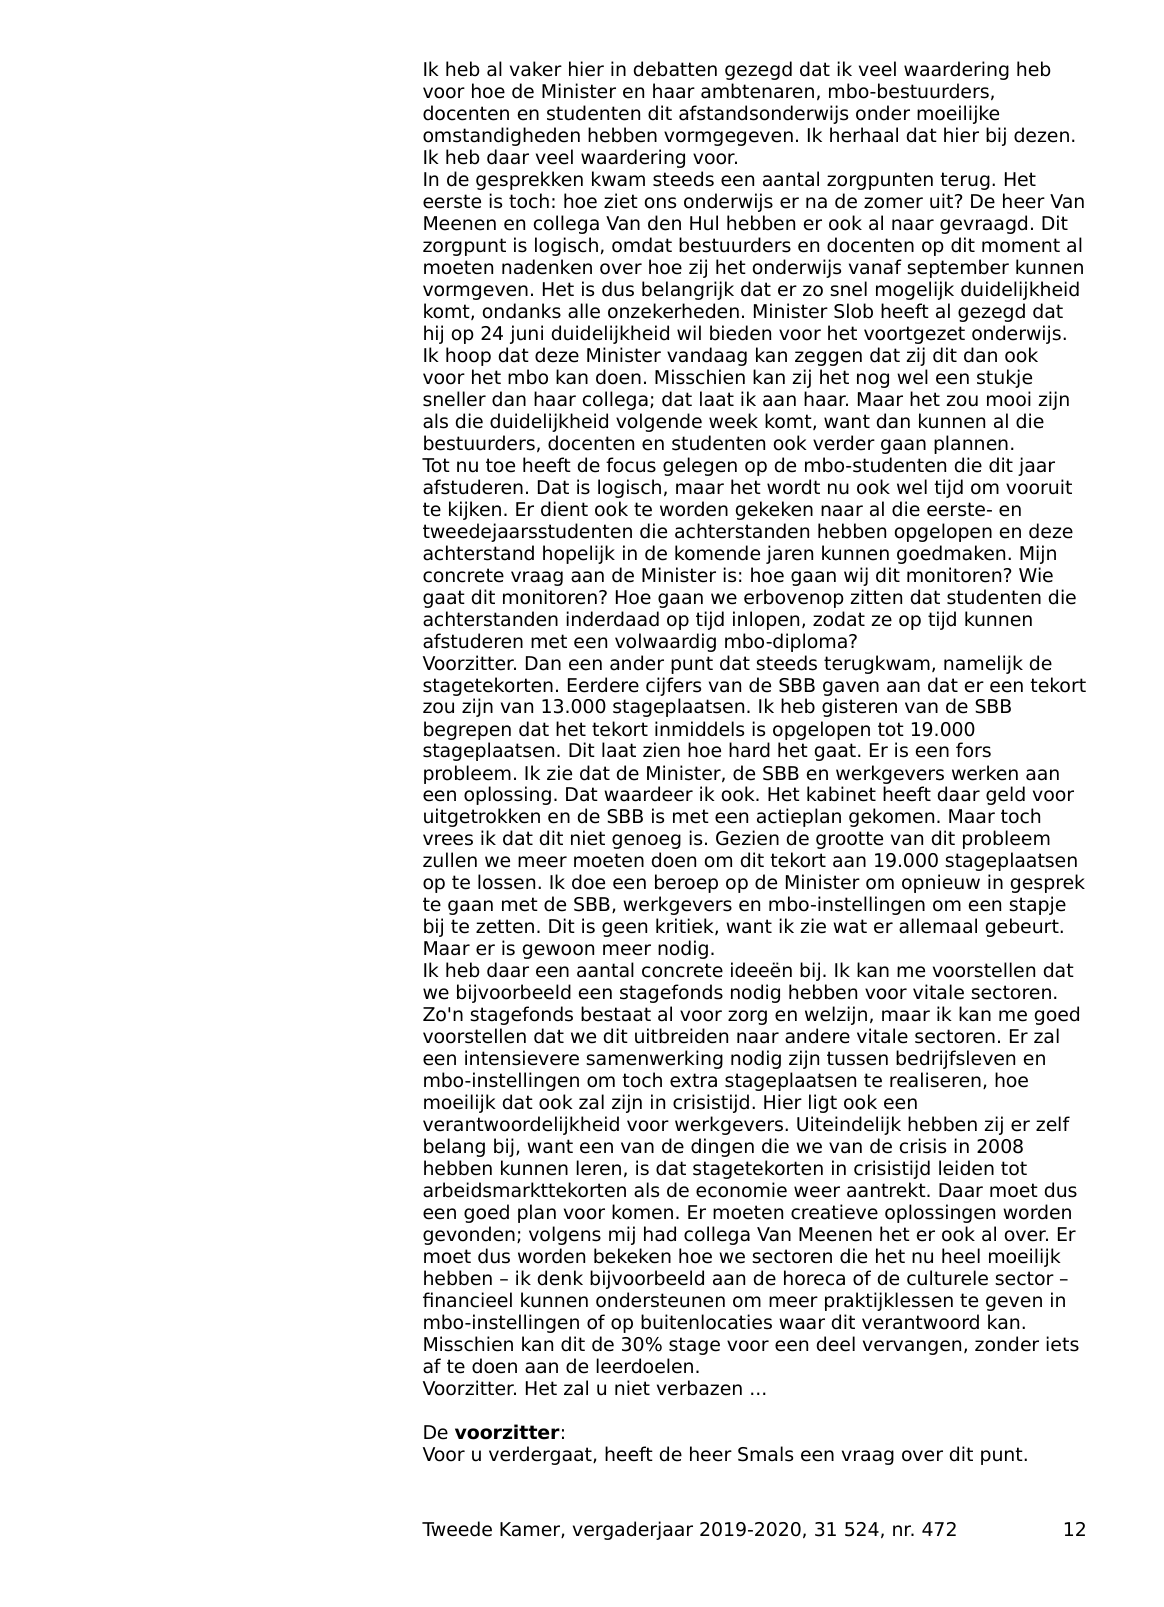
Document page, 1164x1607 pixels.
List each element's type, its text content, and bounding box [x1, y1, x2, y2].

text Tot nu toe heeft de focus gelegen op de mbo-studenten die dit jaar afstuderen. Dat is logisch, maar het wordt nu ook wel tijd om vooruit te kijken. Er dient ook te worden gekeken naar al die eerste- en tweedejaarsstudenten die achterstanden hebben opgelopen en deze achterstand hopelijk in de komende jaren kunnen goedmaken. Mijn concrete vraag aan de Minister is: hoe gaan wij dit monitoren? Wie gaat dit monitoren? Hoe gaan we erbovenop zitten dat studenten die achterstanden inderdaad op tijd inlopen, zodat ze op tijd kunnen afstuderen met een volwaardig mbo-diploma? [422, 455, 1087, 652]
text Voor u verdergaat, heeft de heer Smals een vraag over dit punt. [422, 1444, 1087, 1466]
text Ik heb daar een aantal concrete ideeën bij. Ik kan me voorstellen dat we bijvoorbeeld een stagefonds nodig hebben voor vitale sectoren. Zo'n stagefonds bestaat al voor zorg en welzijn, maar ik kan me goed voorstellen dat we dit uitbreiden naar andere vitale sectoren. Er zal een intensievere samenwerking nodig zijn tussen bedrijfsleven en mbo-instellingen om toch extra stageplaatsen te realiseren, hoe moeilijk dat ook zal zijn in crisistijd. Hier ligt ook een verantwoordelijkheid voor werkgevers. Uiteindelijk hebben zij er zelf belang bij, want een van de dingen die we van de crisis in 2008 hebben kunnen leren, is dat stagetekorten in crisistijd leiden tot arbeidsmarkttekorten als de economie weer aantrekt. Daar moet dus een goed plan voor komen. Er moeten creatieve oplossingen worden gevonden; volgens mij had collega Van Meenen het er ook al over. Er moet dus worden bekeken hoe we sectoren die het nu heel moeilijk hebben – ik denk bijvoorbeeld aan de horeca of de culturele sector – financieel kunnen ondersteunen om meer praktijklessen te geven in mbo-instellingen of op buitenlocaties waar dit verantwoord kan. Misschien kan dit de 30% stage voor een deel vervangen, zonder iets af te doen aan de leerdoelen. [422, 960, 1087, 1378]
text Voorzitter. Het zal u niet verbazen ... [422, 1378, 1087, 1400]
text De voorzitter: [422, 1422, 1087, 1444]
text Voorzitter. Dan een ander punt dat steeds terugkwam, namelijk de stagetekorten. Eerdere cijfers van de SBB gaven aan dat er een tekort zou zijn van 13.000 stageplaatsen. Ik heb gisteren van de SBB begrepen dat het tekort inmiddels is opgelopen tot 19.000 stageplaatsen. Dit laat zien hoe hard het gaat. Er is een fors probleem. Ik zie dat de Minister, de SBB en werkgevers werken aan een oplossing. Dat waardeer ik ook. Het kabinet heeft daar geld voor uitgetrokken en de SBB is met een actieplan gekomen. Maar toch vrees ik dat dit niet genoeg is. Gezien de grootte van dit probleem zullen we meer moeten doen om dit tekort aan 19.000 stageplaatsen op te lossen. Ik doe een beroep op de Minister om opnieuw in gesprek te gaan met de SBB, werkgevers en mbo-instellingen om een stapje bij te zetten. Dit is geen kritiek, want ik zie wat er allemaal gebeurt. Maar er is gewoon meer nodig. [422, 652, 1087, 960]
text Ik heb al vaker hier in debatten gezegd dat ik veel waardering heb voor hoe de Minister en haar ambtenaren, mbo-bestuurders, docenten en studenten dit afstandsonderwijs onder moeilijke omstandigheden hebben vormgegeven. Ik herhaal dat hier bij dezen. Ik heb daar veel waardering voor. [422, 59, 1087, 169]
text In de gesprekken kwam steeds een aantal zorgpunten terug. Het eerste is toch: hoe ziet ons onderwijs er na de zomer uit? De heer Van Meenen en collega Van den Hul hebben er ook al naar gevraagd. Dit zorgpunt is logisch, omdat bestuurders en docenten op dit moment al moeten nadenken over hoe zij het onderwijs vanaf september kunnen vormgeven. Het is dus belangrijk dat er zo snel mogelijk duidelijkheid komt, ondanks alle onzekerheden. Minister Slob heeft al gezegd dat hij op 24 juni duidelijkheid wil bieden voor het voortgezet onderwijs. Ik hoop dat deze Minister vandaag kan zeggen dat zij dit dan ook voor het mbo kan doen. Misschien kan zij het nog wel een stukje sneller dan haar collega; dat laat ik aan haar. Maar het zou mooi zijn als die duidelijkheid volgende week komt, want dan kunnen al die bestuurders, docenten en studenten ook verder gaan plannen. [422, 169, 1087, 455]
